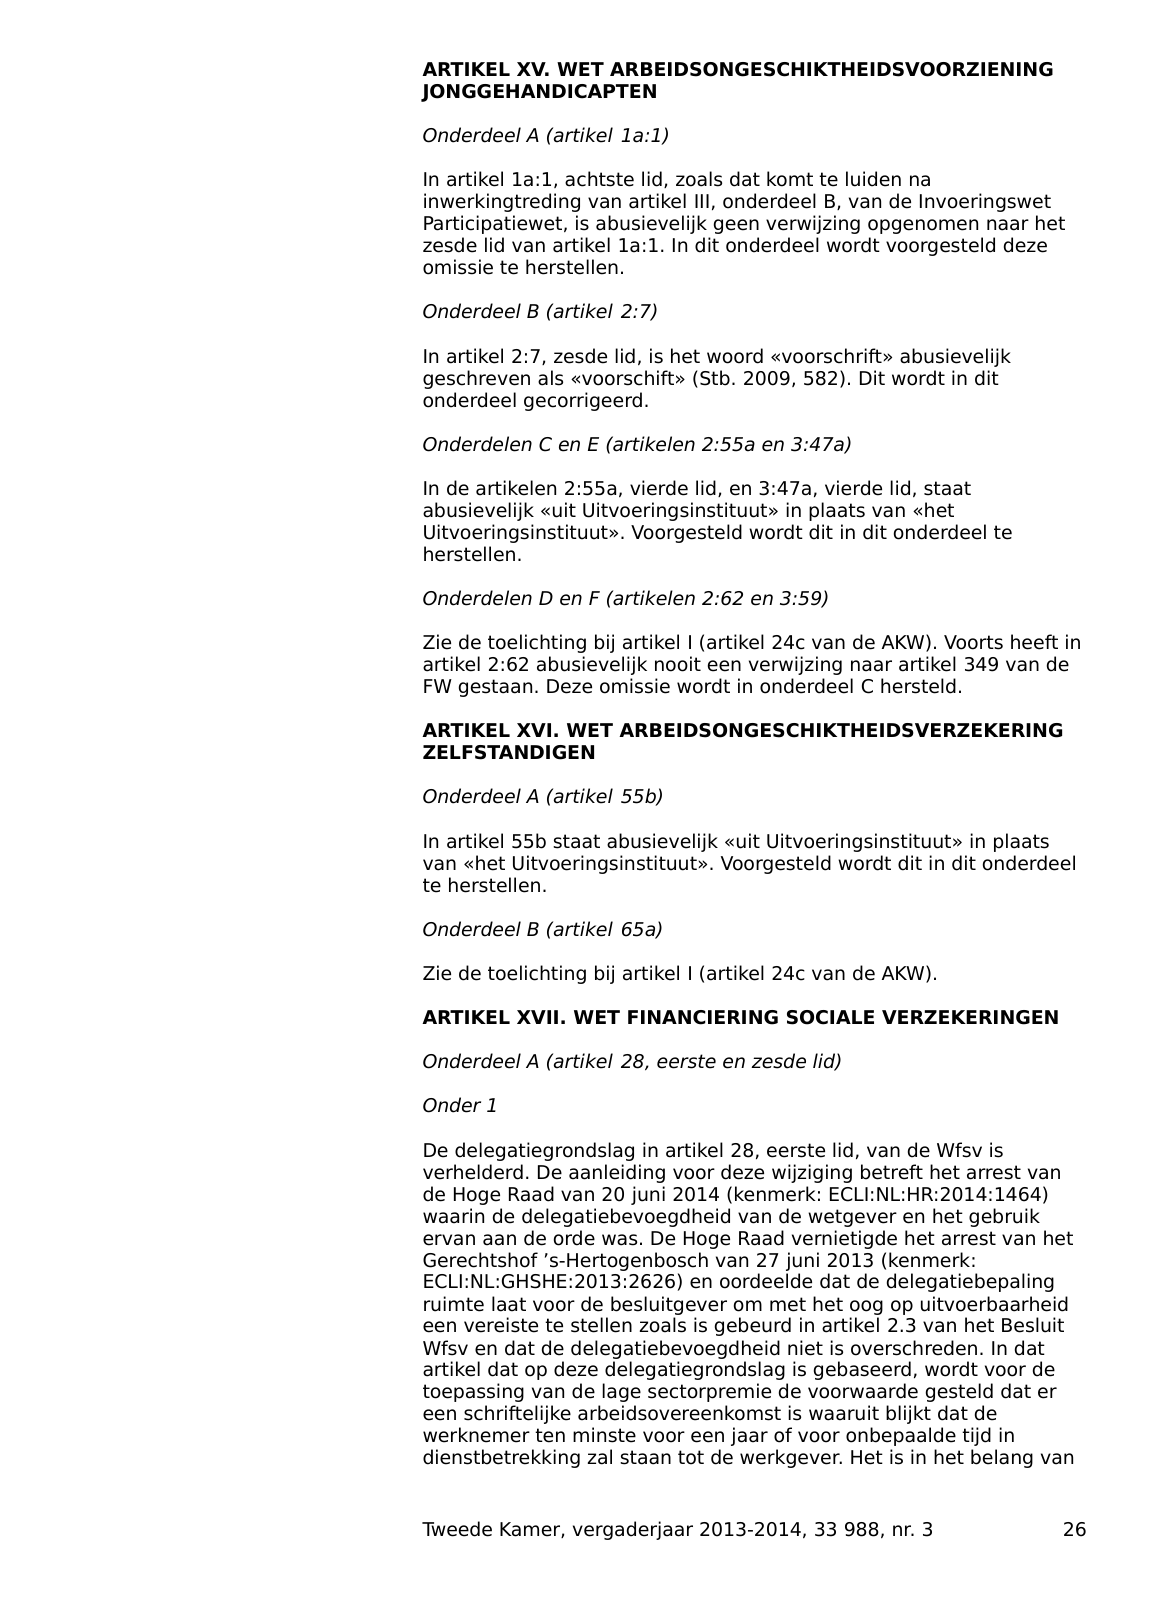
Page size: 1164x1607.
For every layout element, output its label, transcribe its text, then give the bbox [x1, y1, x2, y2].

subtitle Onderdeel B (artikel 65a) [422, 919, 1087, 941]
text Zie de toelichting bij artikel I (artikel 24c van de AKW). [422, 963, 1087, 985]
text De delegatiegrondslag in artikel 28, eerste lid, van de Wfsv is verhelderd. De aanleiding voor deze wijziging betreft het arrest van de Hoge Raad van 20 juni 2014 (kenmerk: ECLI:NL:HR:2014:1464) waarin de delegatiebevoegdheid van de wetgever en het gebruik ervan aan de orde was. De Hoge Raad vernietigde het arrest van het Gerechtshof ’s-Hertogenbosch van 27 juni 2013 (kenmerk: ECLI:NL:GHSHE:2013:2626) en oordeelde dat de delegatiebepaling ruimte laat voor de besluitgever om met het oog op uitvoerbaarheid een vereiste te stellen zoals is gebeurd in artikel 2.3 van het Besluit Wfsv en dat de delegatiebevoegdheid niet is overschreden. In dat artikel dat op deze delegatiegrondslag is gebaseerd, wordt voor de toepassing van de lage sectorpremie de voorwaarde gesteld dat er een schriftelijke arbeidsovereenkomst is waaruit blijkt dat de werknemer ten minste voor een jaar of voor onbepaalde tijd in dienstbetrekking zal staan tot de werkgever. Het is in het belang van [422, 1139, 1087, 1469]
text In artikel 55b staat abusievelijk «uit Uitvoeringsinstituut» in plaats van «het Uitvoeringsinstituut». Voorgesteld wordt dit in dit onderdeel te herstellen. [422, 831, 1087, 897]
text In de artikelen 2:55a, vierde lid, en 3:47a, vierde lid, staat abusievelijk «uit Uitvoeringsinstituut» in plaats van «het Uitvoeringsinstituut». Voorgesteld wordt dit in dit onderdeel te herstellen. [422, 478, 1087, 566]
subtitle Onderdelen C en E (artikelen 2:55a en 3:47a) [422, 434, 1087, 456]
subtitle Onderdeel A (artikel 55b) [422, 786, 1087, 808]
subtitle Onderdeel A (artikel 28, eerste en zesde lid) [422, 1051, 1087, 1073]
subtitle ARTIKEL XVII. WET FINANCIERING SOCIALE VERZEKERINGEN [422, 1007, 1087, 1029]
subtitle Onderdeel B (artikel 2:7) [422, 301, 1087, 323]
subtitle Onder 1 [422, 1095, 1087, 1117]
subtitle ARTIKEL XV. WET ARBEIDSONGESCHIKTHEIDSVOORZIENING JONGGEHANDICAPTEN [422, 59, 1087, 103]
text In artikel 1a:1, achtste lid, zoals dat komt te luiden na inwerkingtreding van artikel III, onderdeel B, van de Invoeringswet Participatiewet, is abusievelijk geen verwijzing opgenomen naar het zesde lid van artikel 1a:1. In dit onderdeel wordt voorgesteld deze omissie te herstellen. [422, 169, 1087, 279]
text In artikel 2:7, zesde lid, is het woord «voorschrift» abusievelijk geschreven als «voorschift» (Stb. 2009, 582). Dit wordt in dit onderdeel gecorrigeerd. [422, 346, 1087, 412]
subtitle Onderdelen D en F (artikelen 2:62 en 3:59) [422, 588, 1087, 610]
subtitle ARTIKEL XVI. WET ARBEIDSONGESCHIKTHEIDSVERZEKERING ZELFSTANDIGEN [422, 720, 1087, 764]
subtitle Onderdeel A (artikel 1a:1) [422, 125, 1087, 147]
text Zie de toelichting bij artikel I (artikel 24c van de AKW). Voorts heeft in artikel 2:62 abusievelijk nooit een verwijzing naar artikel 349 van de FW gestaan. Deze omissie wordt in onderdeel C hersteld. [422, 632, 1087, 698]
